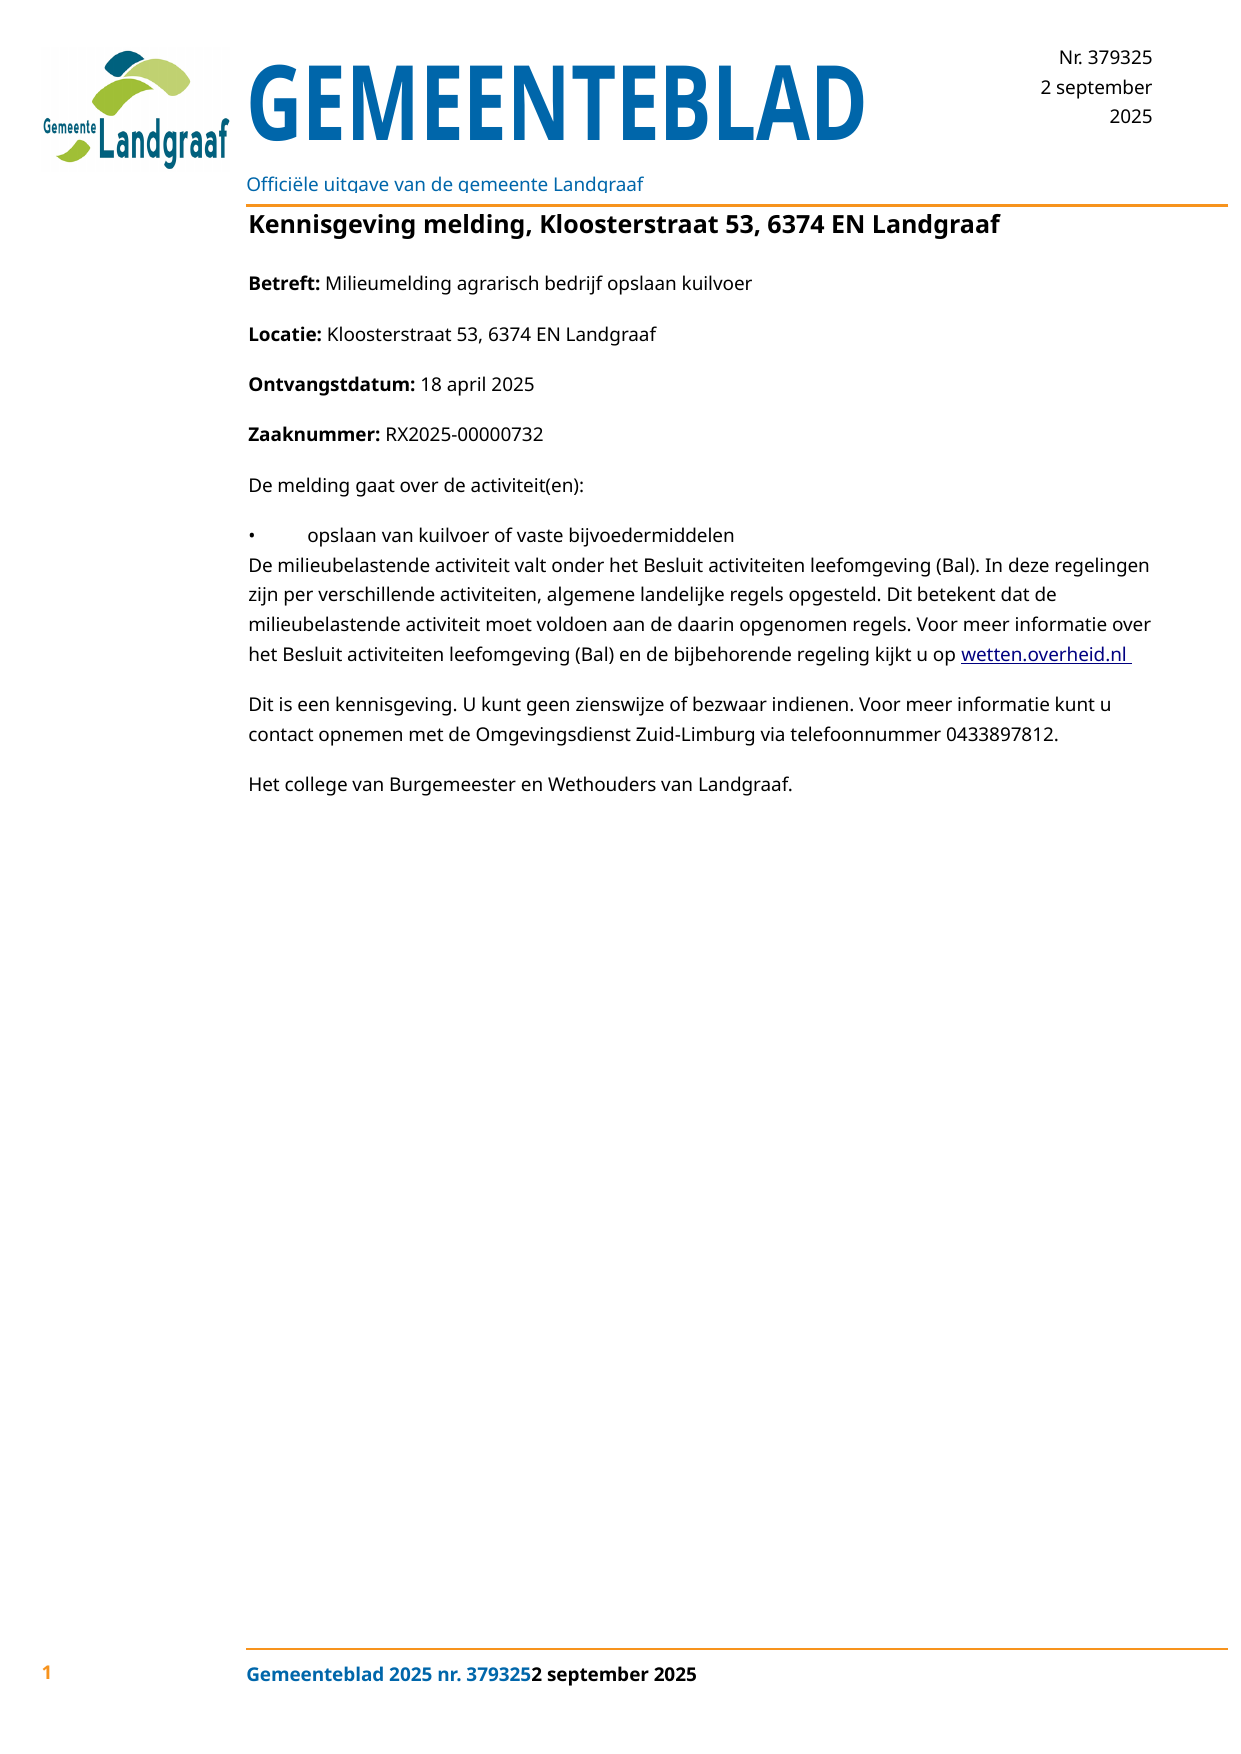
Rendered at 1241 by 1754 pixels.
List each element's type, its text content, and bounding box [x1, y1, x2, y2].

text De milieubelastende activiteit valt onder het Besluit activiteiten leefomgeving (Bal). In deze regelingen zijn per verschillende activiteiten, algemene landelijke regels opgesteld. Dit betekent dat de milieubelastende activiteit moet voldoen aan de daarin opgenomen regels. Voor meer informatie over het Besluit activiteiten leefomgeving (Bal) en de bijbehorende regeling kijkt u op wetten.overheid.nl [248, 552, 1152, 666]
text Kennisgeving melding, Kloosterstraat 53, 6374 EN Landgraaf [248, 207, 1152, 241]
text De melding gaat over de activiteit(en): [248, 472, 1152, 498]
text Betreft: Milieumelding agrarisch bedrijf opslaan kuilvoer [248, 270, 1152, 296]
text Ontvangstdatum: 18 april 2025 [248, 371, 1152, 397]
list opslaan van kuilvoer of vaste bijvoedermiddelen [248, 522, 1152, 548]
text Dit is een kennisgeving. U kunt geen zienswijze of bezwaar indienen. Voor meer informatie kunt u contact opnemen met de Omgevingsdienst Zuid-Limburg via telefoonnummer 0433897812. [248, 691, 1152, 746]
text Zaaknummer: RX2025-00000732 [248, 422, 1152, 447]
text Locatie: Kloosterstraat 53, 6374 EN Landgraaf [248, 321, 1152, 346]
text Het college van Burgemeester en Wethouders van Landgraaf. [248, 771, 1152, 797]
picture [41, 47, 231, 172]
